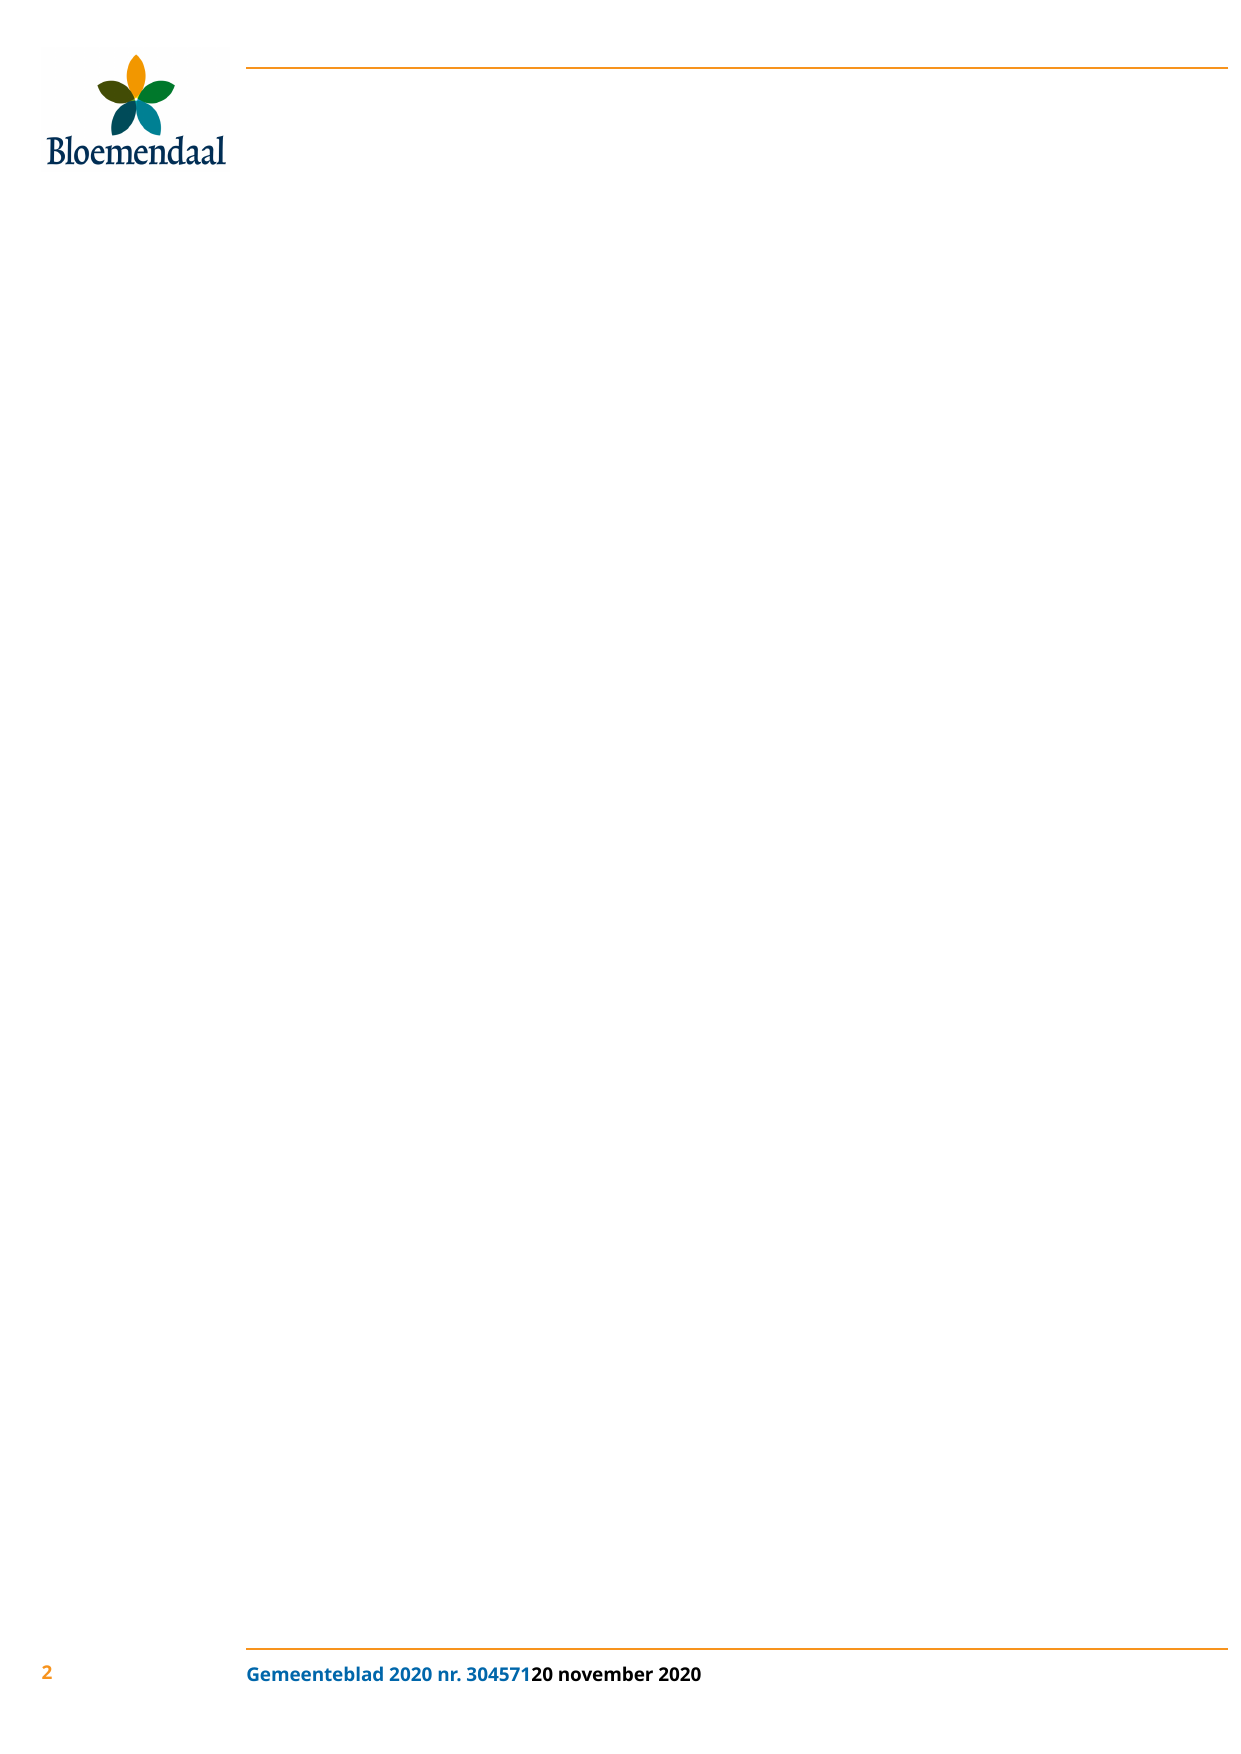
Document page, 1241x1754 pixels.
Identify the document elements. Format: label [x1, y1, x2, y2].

picture [41, 47, 231, 172]
